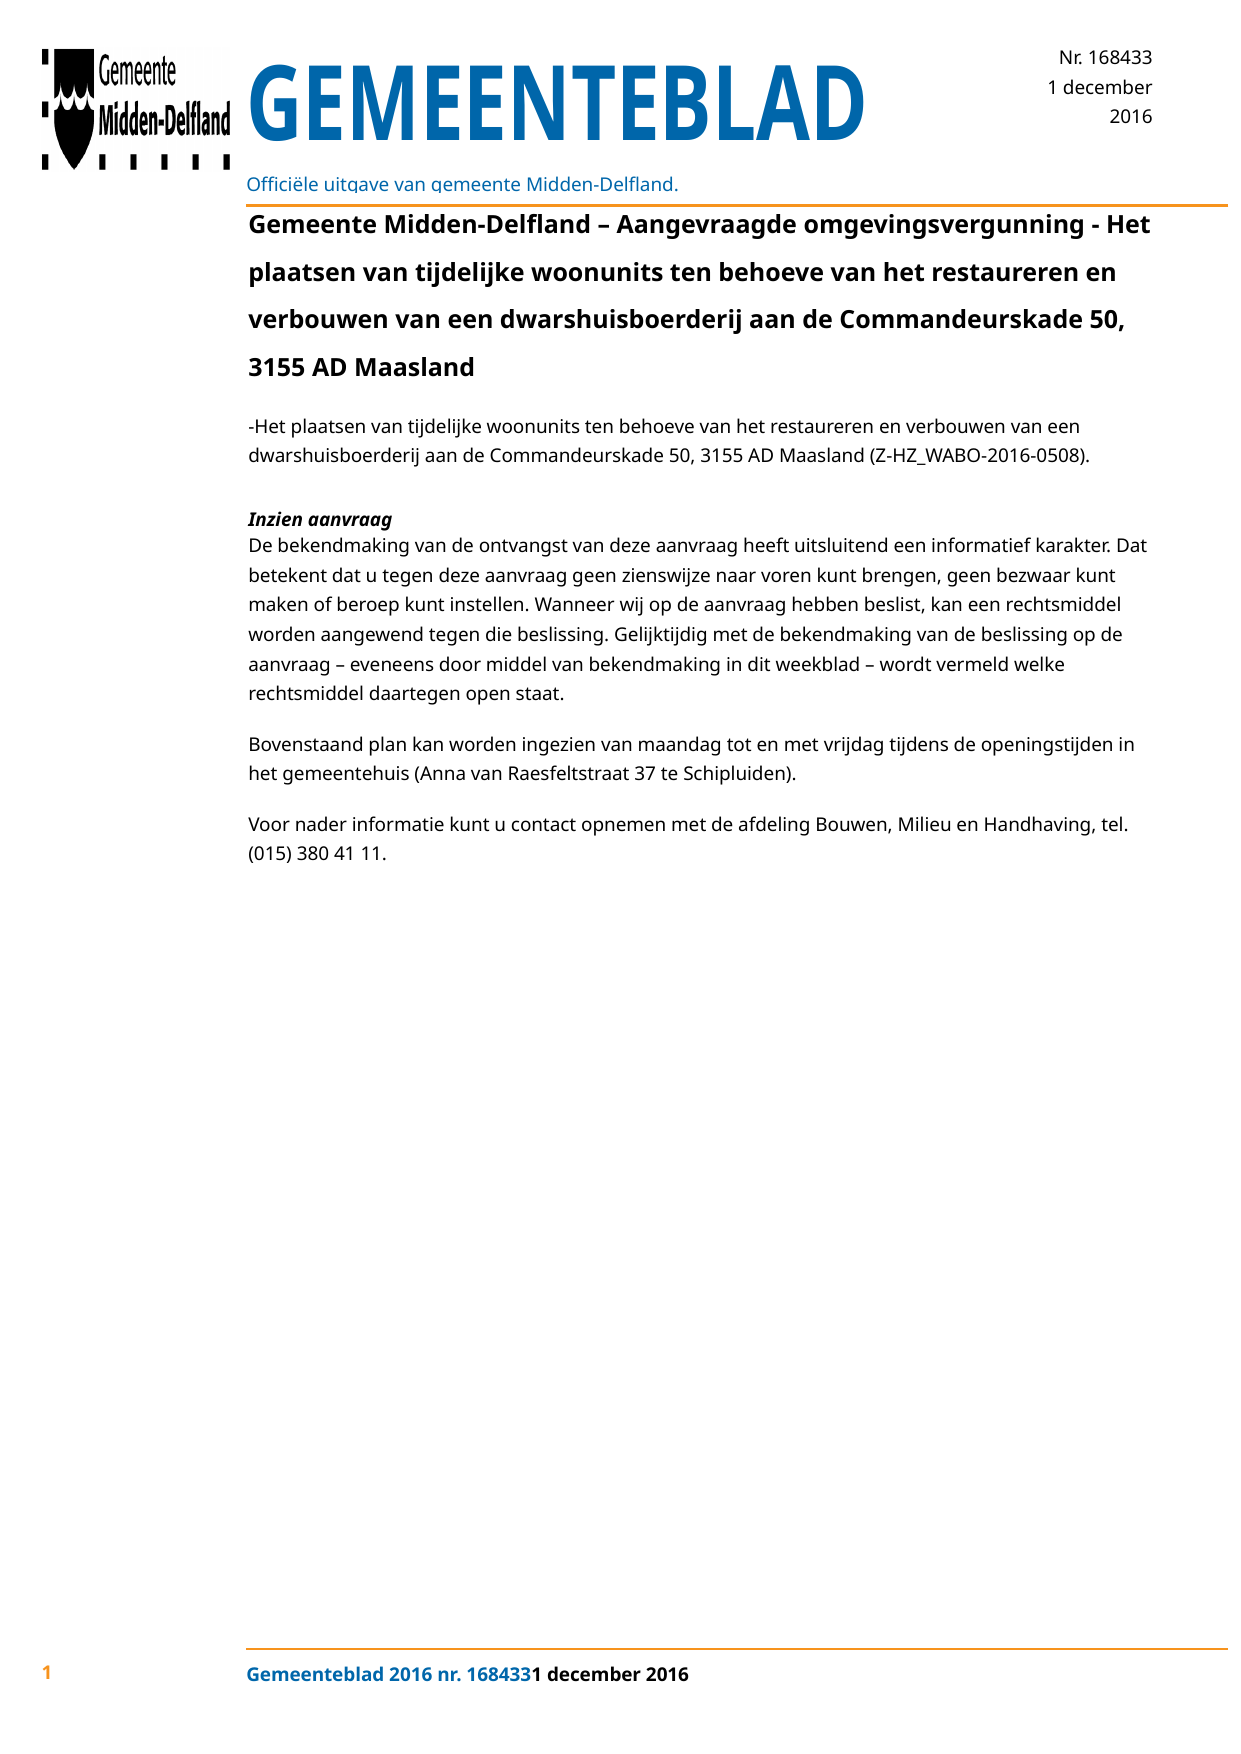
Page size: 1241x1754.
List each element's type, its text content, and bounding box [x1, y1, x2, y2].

text Inzien aanvraag [248, 507, 1152, 532]
picture [41, 47, 231, 172]
text Bovenstaand plan kan worden ingezien van maandag tot en met vrijdag tijdens de openingstijden in het gemeentehuis (Anna van Raesfeltstraat 37 te Schipluiden). [248, 731, 1152, 786]
text -Het plaatsen van tijdelijke woonunits ten behoeve van het restaureren en verbouwen van een dwarshuisboerderij aan de Commandeurskade 50, 3155 AD Maasland (Z-HZ_WABO-2016-0508). [248, 413, 1152, 468]
text Gemeente Midden-Delfland – Aangevraagde omgevingsvergunning - Het plaatsen van tijdelijke woonunits ten behoeve van het restaureren en verbouwen van een dwarshuisboerderij aan de Commandeurskade 50, 3155 AD Maasland [248, 207, 1152, 384]
text De bekendmaking van de ontvangst van deze aanvraag heeft uitsluitend een informatief karakter. Dat betekent dat u tegen deze aanvraag geen zienswijze naar voren kunt brengen, geen bezwaar kunt maken of beroep kunt instellen. Wanneer wij op de aanvraag hebben beslist, kan een rechtsmiddel worden aangewend tegen die beslissing. Gelijktijdig met de bekendmaking van de beslissing op de aanvraag – eveneens door middel van bekendmaking in dit weekblad – wordt vermeld welke rechtsmiddel daartegen open staat. [248, 532, 1152, 706]
text Voor nader informatie kunt u contact opnemen met de afdeling Bouwen, Milieu en Handhaving, tel. (015) 380 41 11. [248, 811, 1152, 866]
